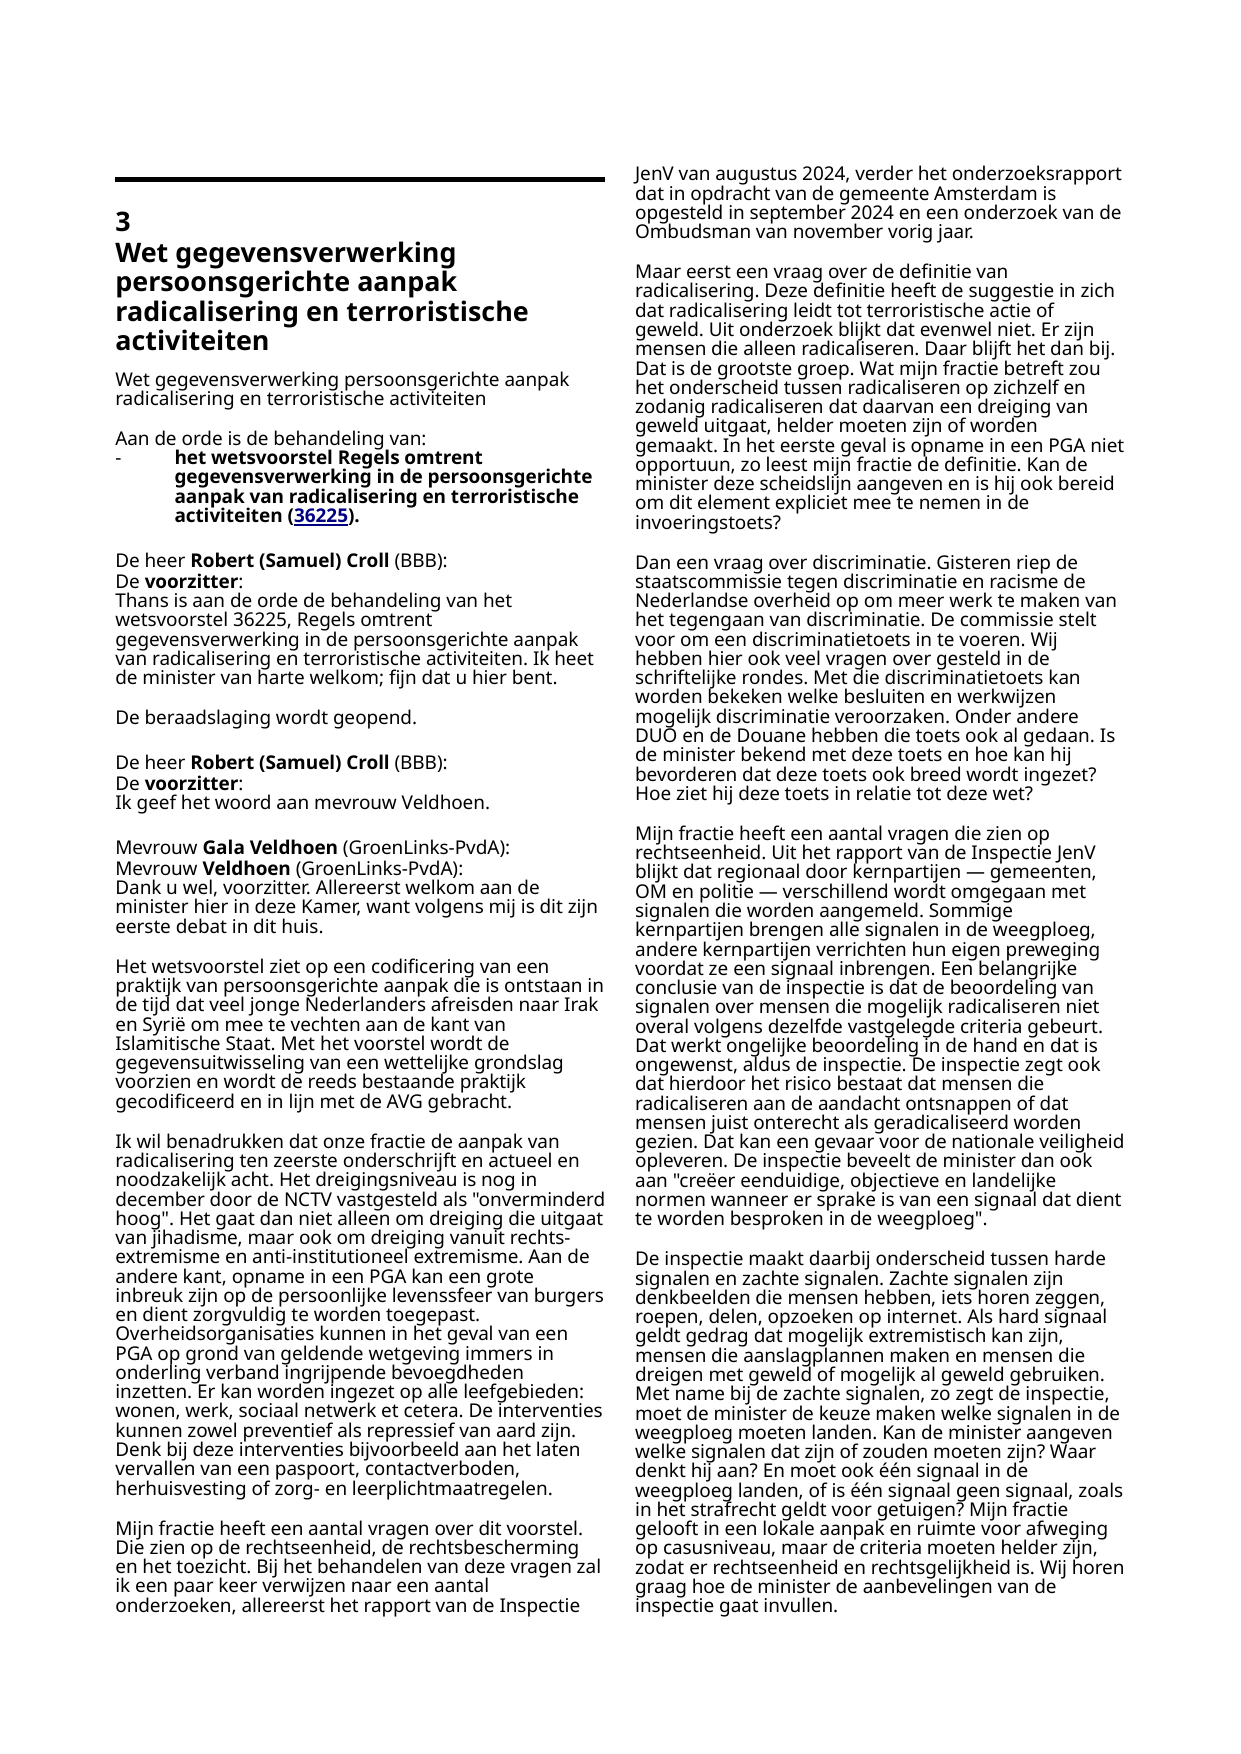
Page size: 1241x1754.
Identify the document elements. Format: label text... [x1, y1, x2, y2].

text Het wetsvoorstel ziet op een codificering van een praktijk van persoonsgerichte aanpak die is ontstaan in de tijd dat veel jonge Nederlanders afreisden naar Irak en Syrië om mee te vechten aan de kant van Islamitische Staat. Met het voorstel wordt de gegevensuitwisseling van een wettelijke grondslag voorzien en wordt de reeds bestaande praktijk gecodificeerd en in lijn met de AVG gebracht. [115, 958, 605, 1112]
text Dank u wel, voorzitter. Allereerst welkom aan de minister hier in deze Kamer, want volgens mij is dit zijn eerste debat in dit huis. [115, 879, 605, 937]
text 3 [115, 203, 605, 239]
text Ik wil benadrukken dat onze fractie de aanpak van radicalisering ten zeerste onderschrijft en actueel en noodzakelijk acht. Het dreigingsniveau is nog in december door de NCTV vastgesteld als "onverminderd hoog". Het gaat dan niet alleen om dreiging die uitgaat van jihadisme, maar ook om dreiging vanuit rechts-extremisme en anti-institutioneel extremisme. Aan de andere kant, opname in een PGA kan een grote inbreuk zijn op de persoonlijke levenssfeer van burgers en dient zorgvuldig te worden toegepast. Overheidsorganisaties kunnen in het geval van een PGA op grond van geldende wetgeving immers in onderling verband ingrijpende bevoegdheden inzetten. Er kan worden ingezet op alle leefgebieden: wonen, werk, sociaal netwerk et cetera. De interventies kunnen zowel preventief als repressief van aard zijn. Denk bij deze interventies bijvoorbeeld aan het laten vervallen van een paspoort, contactverboden, herhuisvesting of zorg- en leerplichtmaatregelen. [115, 1133, 605, 1499]
text Thans is aan de orde de behandeling van het wetsvoorstel 36225, Regels omtrent gegevensverwerking in de persoonsgerichte aanpak van radicalisering en terroristische activiteiten. Ik heet de minister van harte welkom; fijn dat u hier bent. [115, 592, 605, 688]
text De voorzitter: [115, 573, 605, 592]
text Wet gegevensverwerking persoonsgerichte aanpak radicalisering en terroristische activiteiten [115, 371, 605, 409]
text Maar eerst een vraag over de definitie van radicalisering. Deze definitie heeft de suggestie in zich dat radicalisering leidt tot terroristische actie of geweld. Uit onderzoek blijkt dat evenwel niet. Er zijn mensen die alleen radicaliseren. Daar blijft het dan bij. Dat is de grootste groep. Wat mijn fractie betreft zou het onderscheid tussen radicaliseren op zichzelf en zodanig radicaliseren dat daarvan een dreiging van geweld uitgaat, helder moeten zijn of worden gemaakt. In het eerste geval is opname in een PGA niet opportuun, zo leest mijn fractie de definitie. Kan de minister deze scheidslijn aangeven en is hij ook bereid om dit element expliciet mee te nemen in de invoeringstoets? [635, 263, 1125, 533]
text De inspectie maakt daarbij onderscheid tussen harde signalen en zachte signalen. Zachte signalen zijn denkbeelden die mensen hebben, iets horen zeggen, roepen, delen, opzoeken op internet. Als hard signaal geldt gedrag dat mogelijk extremistisch kan zijn, mensen die aanslagplannen maken en mensen die dreigen met geweld of mogelijk al geweld gebruiken. Met name bij de zachte signalen, zo zegt de inspectie, moet de minister de keuze maken welke signalen in de weegploeg moeten landen. Kan de minister aangeven welke signalen dat zijn of zouden moeten zijn? Waar denkt hij aan? En moet ook één signaal in de weegploeg landen, of is één signaal geen signaal, zoals in het strafrecht geldt voor getuigen? Mijn fractie gelooft in een lokale aanpak en ruimte voor afweging op casusniveau, maar de criteria moeten helder zijn, zodat er rechtseenheid en rechtsgelijkheid is. Wij horen graag hoe de minister de aanbevelingen van de inspectie gaat invullen. [635, 1250, 1125, 1616]
list het wetsvoorstel Regels omtrent gegevensverwerking in de persoonsgerichte aanpak van radicalisering en terroristische activiteiten (36225). [115, 449, 605, 526]
text Wet gegevensverwerking persoonsgerichte aanpak radicalisering en terroristische activiteiten [115, 239, 605, 371]
text De voorzitter: [115, 775, 605, 794]
text Mijn fractie heeft een aantal vragen die zien op rechtseenheid. Uit het rapport van de Inspectie JenV blijkt dat regionaal door kernpartijen — gemeenten, OM en politie — verschillend wordt omgegaan met signalen die worden aangemeld. Sommige kernpartijen brengen alle signalen in de weegploeg, andere kernpartijen verrichten hun eigen preweging voordat ze een signaal inbrengen. Een belangrijke conclusie van de inspectie is dat de beoordeling van signalen over mensen die mogelijk radicaliseren niet overal volgens dezelfde vastgelegde criteria gebeurt. Dat werkt ongelijke beoordeling in de hand en dat is ongewenst, aldus de inspectie. De inspectie zegt ook dat hierdoor het risico bestaat dat mensen die radicaliseren aan de aandacht ontsnappen of dat mensen juist onterecht als geradicaliseerd worden gezien. Dat kan een gevaar voor de nationale veiligheid opleveren. De inspectie beveelt de minister dan ook aan "creëer eenduidige, objectieve en landelijke normen wanneer er sprake is van een signaal dat dient te worden besproken in de weegploeg". [635, 825, 1125, 1229]
text Dan een vraag over discriminatie. Gisteren riep de staatscommissie tegen discriminatie en racisme de Nederlandse overheid op om meer werk te maken van het tegengaan van discriminatie. De commissie stelt voor om een discriminatietoets in te voeren. Wij hebben hier ook veel vragen over gesteld in de schriftelijke rondes. Met die discriminatietoets kan worden bekeken welke besluiten en werkwijzen mogelijk discriminatie veroorzaken. Onder andere DUO en de Douane hebben die toets ook al gedaan. Is de minister bekend met deze toets en hoe kan hij bevorderen dat deze toets ook breed wordt ingezet? Hoe ziet hij deze toets in relatie tot deze wet? [635, 554, 1125, 804]
text Mevrouw Veldhoen (GroenLinks-PvdA): [115, 860, 605, 879]
text Mevrouw Gala Veldhoen (GroenLinks-PvdA): [115, 834, 605, 860]
text Mijn fractie heeft een aantal vragen over dit voorstel. Die zien op de rechtseenheid, de rechtsbescherming en het toezicht. Bij het behandelen van deze vragen zal ik een paar keer verwijzen naar een aantal onderzoeken, allereerst het rapport van de Inspectie [115, 1519, 605, 1616]
text JenV van augustus 2024, verder het onderzoeksrapport dat in opdracht van de gemeente Amsterdam is opgesteld in september 2024 en een onderzoek van de Ombudsman van november vorig jaar. [635, 165, 1125, 242]
text De beraadslaging wordt geopend. [115, 709, 605, 728]
text Ik geef het woord aan mevrouw Veldhoen. [115, 794, 605, 813]
text De heer Robert (Samuel) Croll (BBB): [115, 547, 605, 573]
text Aan de orde is de behandeling van: [115, 430, 605, 449]
text De heer Robert (Samuel) Croll (BBB): [115, 749, 605, 775]
